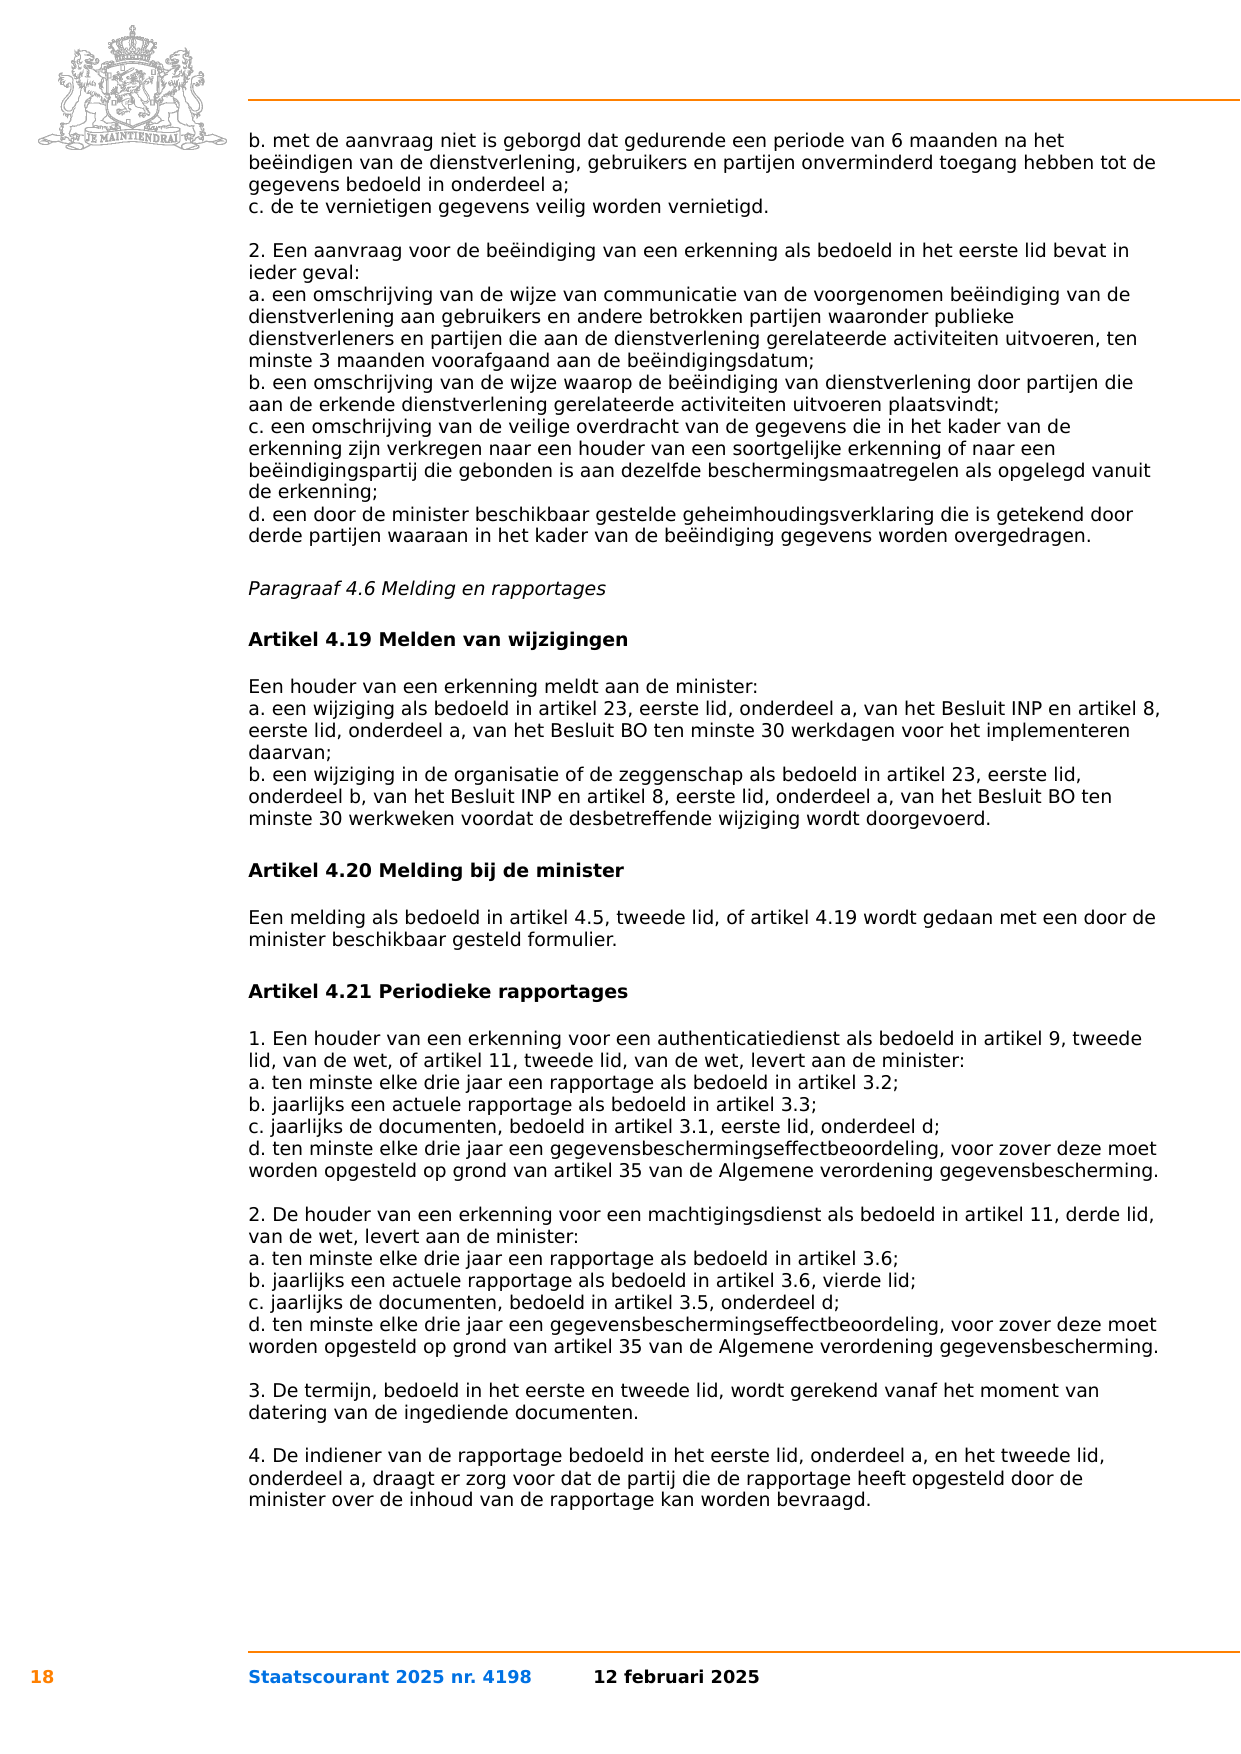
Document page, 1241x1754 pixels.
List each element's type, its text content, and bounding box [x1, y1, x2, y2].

text b. jaarlijks een actuele rapportage als bedoeld in artikel 3.3; [248, 1094, 1163, 1116]
text 3. De termijn, bedoeld in het eerste en tweede lid, wordt gerekend vanaf het moment van datering van de ingediende documenten. [248, 1379, 1163, 1423]
text 2. Een aanvraag voor de beëindiging van een erkenning als bedoeld in het eerste lid bevat in ieder geval: [248, 240, 1163, 284]
text b. een omschrijving van de wijze waarop de beëindiging van dienstverlening door partijen die aan de erkende dienstverlening gerelateerde activiteiten uitvoeren plaatsvindt; [248, 372, 1163, 416]
text d. ten minste elke drie jaar een gegevensbeschermingseffectbeoordeling, voor zover deze moet worden opgesteld op grond van artikel 35 van de Algemene verordening gegevensbescherming. [248, 1138, 1163, 1182]
text a. een wijziging als bedoeld in artikel 23, eerste lid, onderdeel a, van het Besluit INP en artikel 8, eerste lid, onderdeel a, van het Besluit BO ten minste 30 werkdagen voor het implementeren daarvan; [248, 698, 1163, 764]
subtitle Artikel 4.21 Periodieke rapportages [248, 981, 1163, 1003]
text b. met de aanvraag niet is geborgd dat gedurende een periode van 6 maanden na het beëindigen van de dienstverlening, gebruikers en partijen onverminderd toegang hebben tot de gegevens bedoeld in onderdeel a; [248, 130, 1163, 196]
text b. een wijziging in de organisatie of de zeggenschap als bedoeld in artikel 23, eerste lid, onderdeel b, van het Besluit INP en artikel 8, eerste lid, onderdeel a, van het Besluit BO ten minste 30 werkweken voordat de desbetreffende wijziging wordt doorgevoerd. [248, 764, 1163, 830]
text d. ten minste elke drie jaar een gegevensbeschermingseffectbeoordeling, voor zover deze moet worden opgesteld op grond van artikel 35 van de Algemene verordening gegevensbescherming. [248, 1314, 1163, 1358]
text Een houder van een erkenning meldt aan de minister: [248, 676, 1163, 698]
text a. ten minste elke drie jaar een rapportage als bedoeld in artikel 3.6; [248, 1248, 1163, 1270]
text Een melding als bedoeld in artikel 4.5, tweede lid, of artikel 4.19 wordt gedaan met een door de minister beschikbaar gesteld formulier. [248, 907, 1163, 951]
text a. ten minste elke drie jaar een rapportage als bedoeld in artikel 3.2; [248, 1072, 1163, 1094]
subtitle Paragraaf 4.6 Melding en rapportages [248, 577, 1163, 599]
text c. jaarlijks de documenten, bedoeld in artikel 3.5, onderdeel d; [248, 1292, 1163, 1314]
picture [38, 25, 227, 150]
text 4. De indiener van de rapportage bedoeld in het eerste lid, onderdeel a, en het tweede lid, onderdeel a, draagt er zorg voor dat de partij die de rapportage heeft opgesteld door de minister over de inhoud van de rapportage kan worden bevraagd. [248, 1445, 1163, 1511]
text c. de te vernietigen gegevens veilig worden vernietigd. [248, 196, 1163, 218]
subtitle Artikel 4.20 Melding bij de minister [248, 860, 1163, 882]
subtitle Artikel 4.19 Melden van wijzigingen [248, 629, 1163, 651]
text 2. De houder van een erkenning voor een machtigingsdienst als bedoeld in artikel 11, derde lid, van de wet, levert aan de minister: [248, 1204, 1163, 1248]
text d. een door de minister beschikbaar gestelde geheimhoudingsverklaring die is getekend door derde partijen waaraan in het kader van de beëindiging gegevens worden overgedragen. [248, 503, 1163, 547]
text c. een omschrijving van de veilige overdracht van de gegevens die in het kader van de erkenning zijn verkregen naar een houder van een soortgelijke erkenning of naar een beëindigingspartij die gebonden is aan dezelfde beschermingsmaatregelen als opgelegd vanuit de erkenning; [248, 416, 1163, 503]
text a. een omschrijving van de wijze van communicatie van de voorgenomen beëindiging van de dienstverlening aan gebruikers en andere betrokken partijen waaronder publieke dienstverleners en partijen die aan de dienstverlening gerelateerde activiteiten uitvoeren, ten minste 3 maanden voorafgaand aan de beëindigingsdatum; [248, 284, 1163, 372]
text 1. Een houder van een erkenning voor een authenticatiedienst als bedoeld in artikel 9, tweede lid, van de wet, of artikel 11, tweede lid, van de wet, levert aan de minister: [248, 1028, 1163, 1072]
text b. jaarlijks een actuele rapportage als bedoeld in artikel 3.6, vierde lid; [248, 1270, 1163, 1292]
text c. jaarlijks de documenten, bedoeld in artikel 3.1, eerste lid, onderdeel d; [248, 1116, 1163, 1138]
